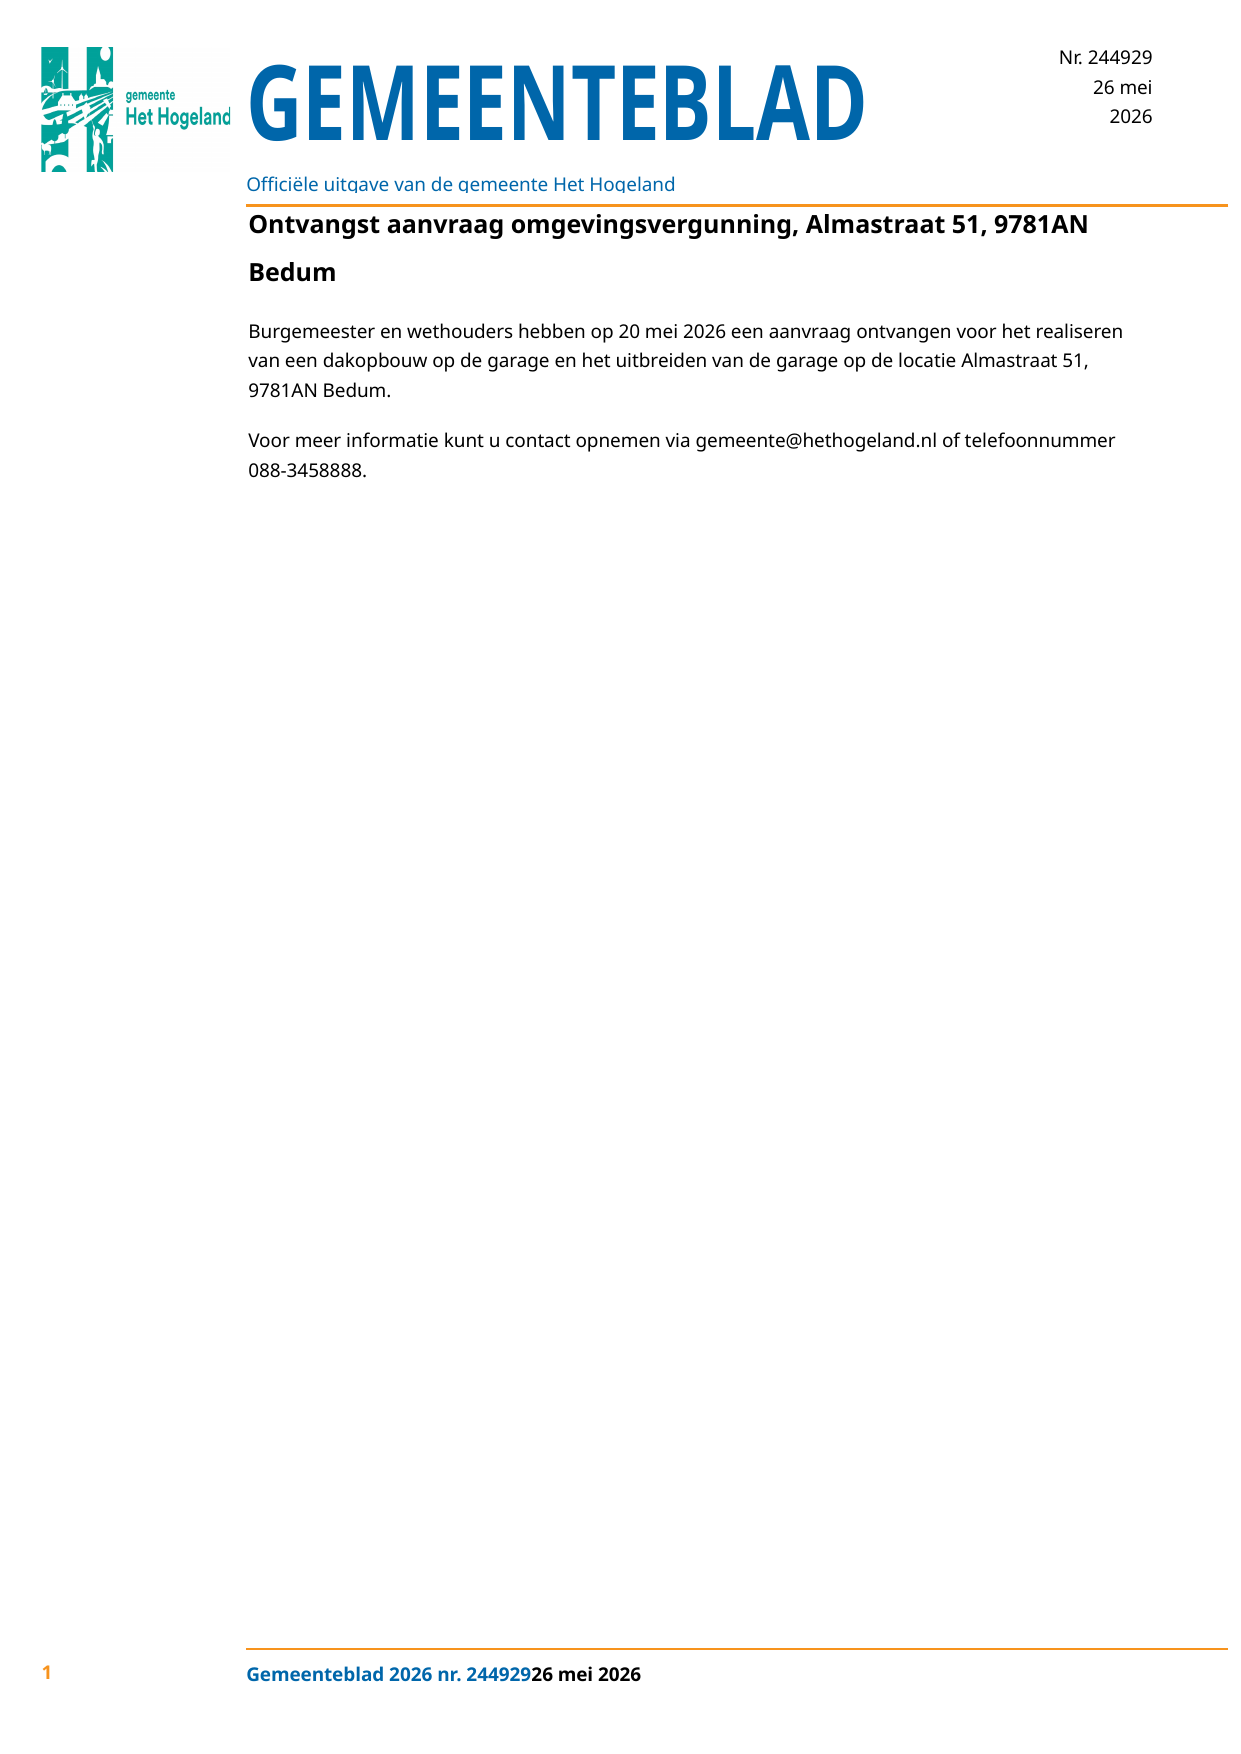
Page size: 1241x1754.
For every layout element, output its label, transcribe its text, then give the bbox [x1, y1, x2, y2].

text Voor meer informatie kunt u contact opnemen via gemeente@hethogeland.nl of telefoonnummer 088-3458888. [248, 427, 1152, 483]
text Ontvangst aanvraag omgevingsvergunning, Almastraat 51, 9781AN Bedum [248, 207, 1152, 288]
picture [41, 47, 231, 172]
text Burgemeester en wethouders hebben op 20 mei 2026 een aanvraag ontvangen voor het realiseren van een dakopbouw op de garage en het uitbreiden van de garage op de locatie Almastraat 51, 9781AN Bedum. [248, 318, 1152, 403]
